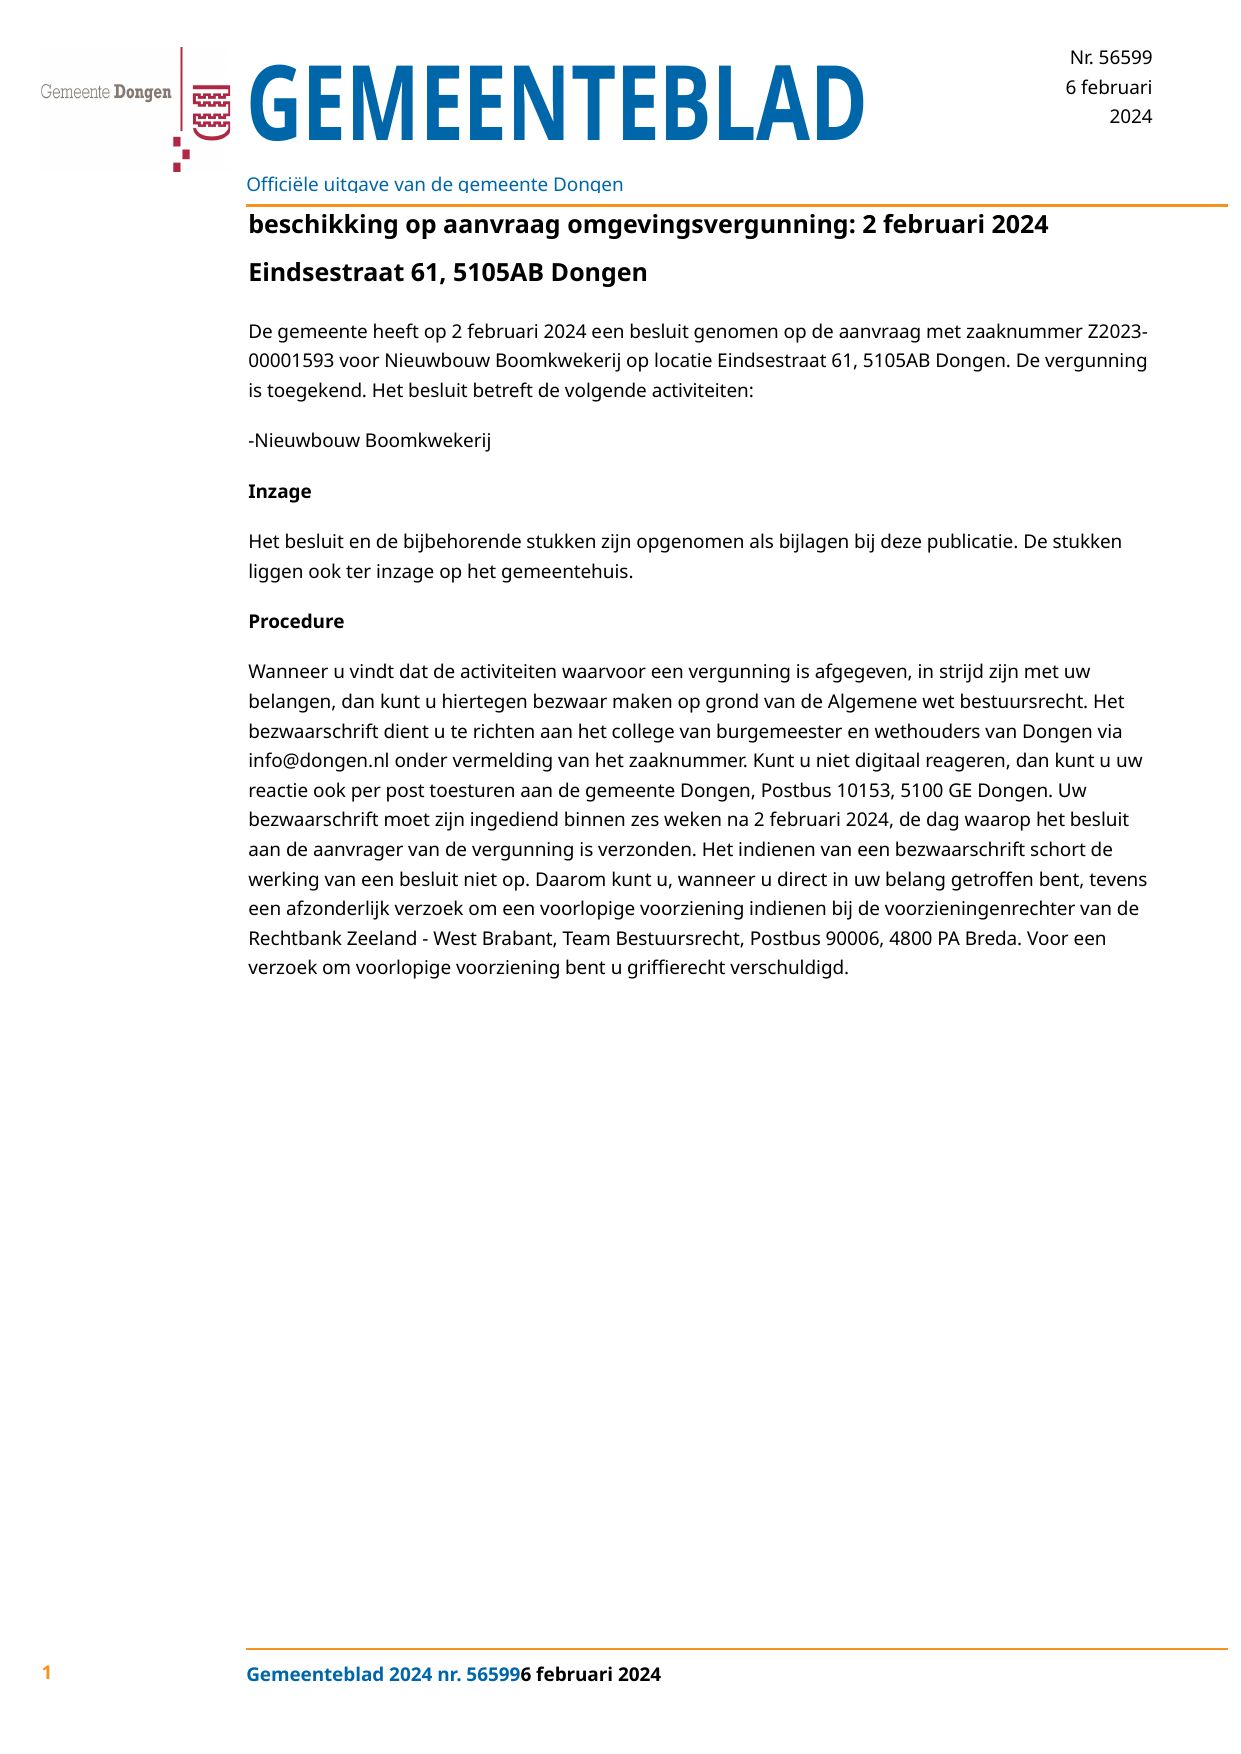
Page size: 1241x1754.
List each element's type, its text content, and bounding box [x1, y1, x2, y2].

text Procedure [248, 608, 1152, 634]
picture [41, 47, 231, 172]
text Het besluit en de bijbehorende stukken zijn opgenomen als bijlagen bij deze publicatie. De stukken liggen ook ter inzage op het gemeentehuis. [248, 528, 1152, 584]
text beschikking op aanvraag omgevingsvergunning: 2 februari 2024 Eindsestraat 61, 5105AB Dongen [248, 207, 1152, 288]
text Inzage [248, 478, 1152, 504]
text De gemeente heeft op 2 februari 2024 een besluit genomen op de aanvraag met zaaknummer Z2023-00001593 voor Nieuwbouw Boomkwekerij op locatie Eindsestraat 61, 5105AB Dongen. De vergunning is toegekend. Het besluit betreft de volgende activiteiten: [248, 318, 1152, 403]
text -Nieuwbouw Boomkwekerij [248, 427, 1152, 453]
text Wanneer u vindt dat de activiteiten waarvoor een vergunning is afgegeven, in strijd zijn met uw belangen, dan kunt u hiertegen bezwaar maken op grond van de Algemene wet bestuursrecht. Het bezwaarschrift dient u te richten aan het college van burgemeester en wethouders van Dongen via info@dongen.nl onder vermelding van het zaaknummer. Kunt u niet digitaal reageren, dan kunt u uw reactie ook per post toesturen aan de gemeente Dongen, Postbus 10153, 5100 GE Dongen. Uw bezwaarschrift moet zijn ingediend binnen zes weken na 2 februari 2024, de dag waarop het besluit aan de aanvrager van de vergunning is verzonden. Het indienen van een bezwaarschrift schort de werking van een besluit niet op. Daarom kunt u, wanneer u direct in uw belang getroffen bent, tevens een afzonderlijk verzoek om een voorlopige voorziening indienen bij de voorzieningenrechter van de Rechtbank Zeeland - West Brabant, Team Bestuursrecht, Postbus 90006, 4800 PA Breda. Voor een verzoek om voorlopige voorziening bent u griffierecht verschuldigd. [248, 659, 1152, 980]
